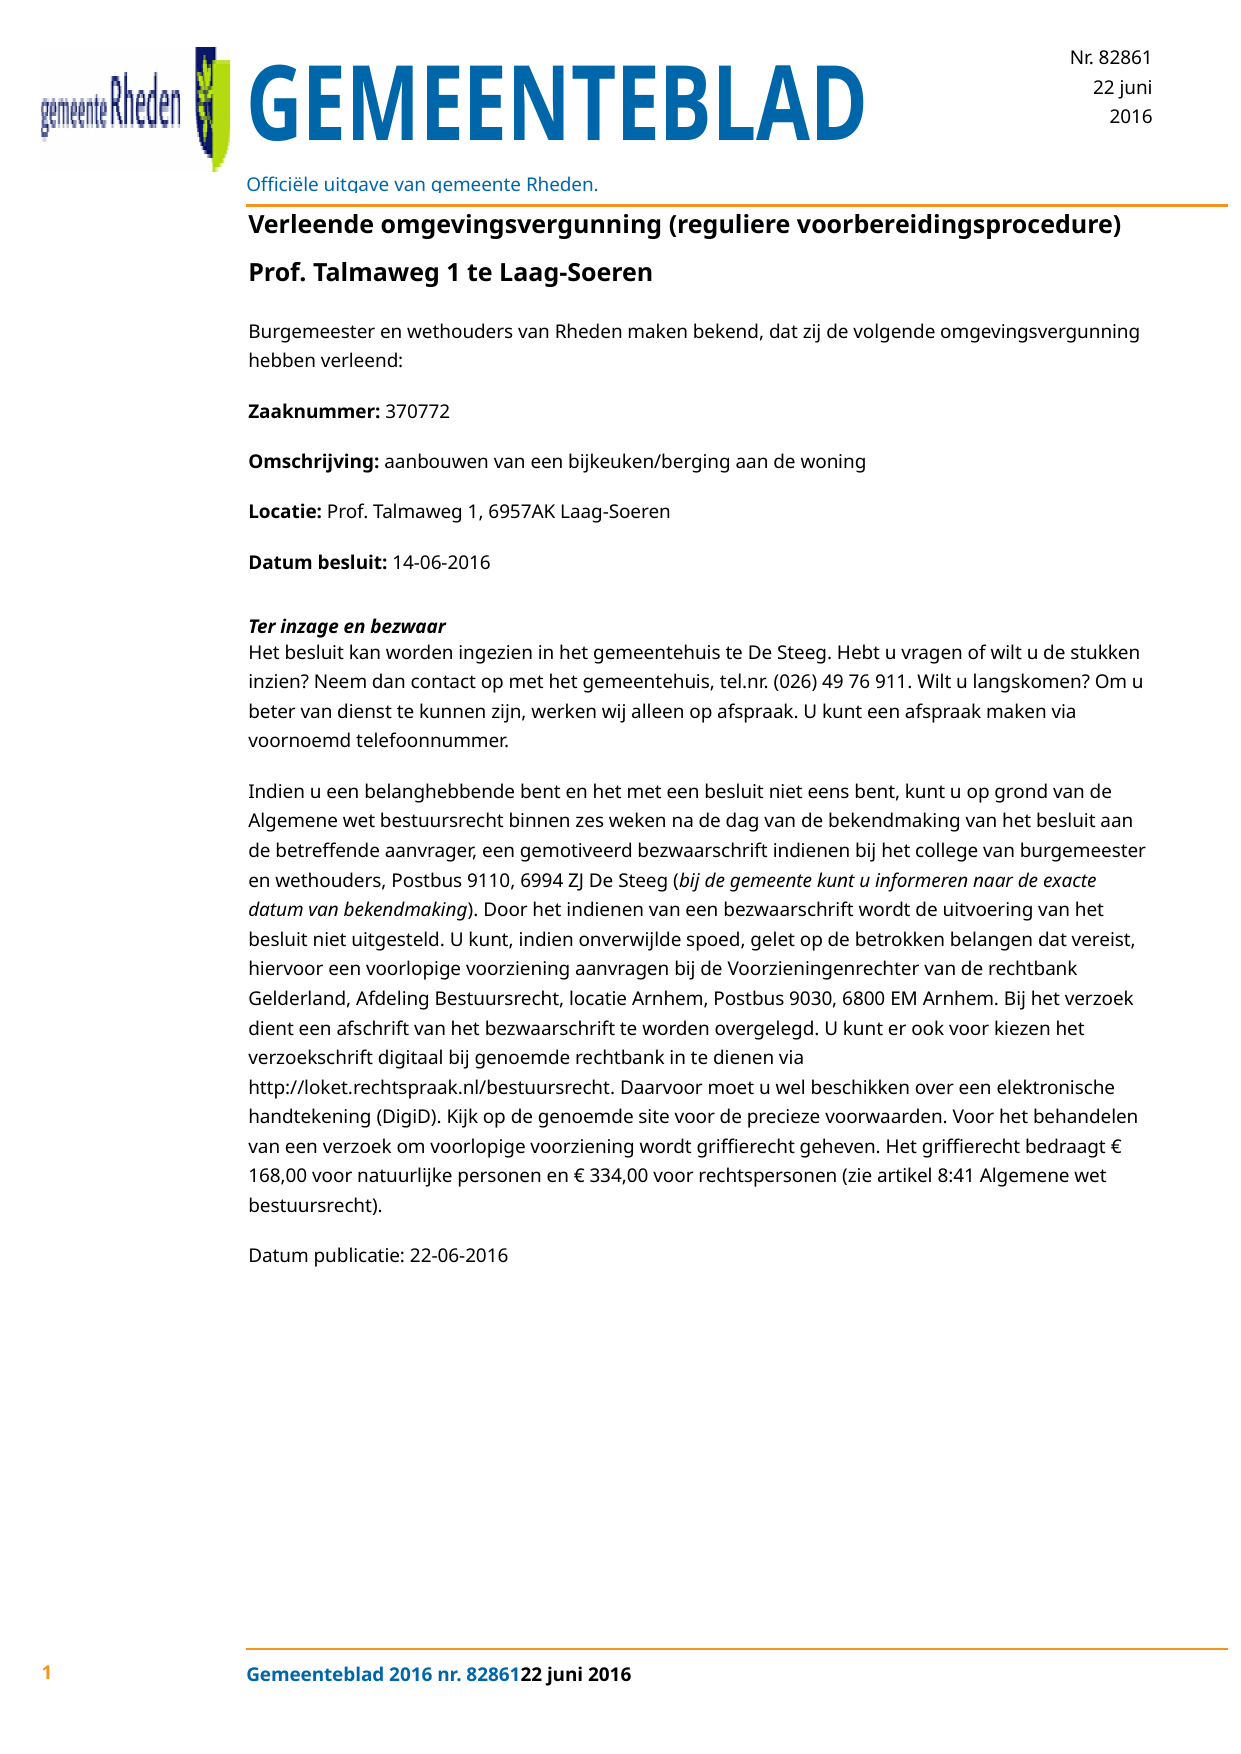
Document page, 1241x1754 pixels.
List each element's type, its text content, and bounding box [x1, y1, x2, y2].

text Omschrijving: aanbouwen van een bijkeuken/berging aan de woning [248, 448, 1152, 474]
text Ter inzage en bezwaar [248, 613, 1152, 639]
text Zaaknummer: 370772 [248, 398, 1152, 424]
text Locatie: Prof. Talmaweg 1, 6957AK Laag-Soeren [248, 499, 1152, 524]
text Indien u een belanghebbende bent en het met een besluit niet eens bent, kunt u op grond van de Algemene wet bestuursrecht binnen zes weken na de dag van de bekendmaking van het besluit aan de betreffende aanvrager, een gemotiveerd bezwaarschrift indienen bij het college van burgemeester en wethouders, Postbus 9110, 6994 ZJ De Steeg (bij de gemeente kunt u informeren naar de exacte datum van bekendmaking). Door het indienen van een bezwaarschrift wordt de uitvoering van het besluit niet uitgesteld. U kunt, indien onverwijlde spoed, gelet op de betrokken belangen dat vereist, hiervoor een voorlopige voorziening aanvragen bij de Voorzieningenrechter van de rechtbank Gelderland, Afdeling Bestuursrecht, locatie Arnhem, Postbus 9030, 6800 EM Arnhem. Bij het verzoek dient een afschrift van het bezwaarschrift te worden overgelegd. U kunt er ook voor kiezen het verzoekschrift digitaal bij genoemde rechtbank in te dienen via http://loket.rechtspraak.nl/bestuursrecht. Daarvoor moet u wel beschikken over een elektronische handtekening (DigiD). Kijk op de genoemde site voor de precieze voorwaarden. Voor het behandelen van een verzoek om voorlopige voorziening wordt griffierecht geheven. Het griffierecht bedraagt € 168,00 voor natuurlijke personen en € 334,00 voor rechtspersonen (zie artikel 8:41 Algemene wet bestuursrecht). [248, 778, 1152, 1218]
text Datum publicatie: 22-06-2016 [248, 1243, 1152, 1268]
text Datum besluit: 14-06-2016 [248, 549, 1152, 575]
picture [41, 47, 231, 172]
text Verleende omgevingsvergunning (reguliere voorbereidingsprocedure) Prof. Talmaweg 1 te Laag-Soeren [248, 207, 1152, 288]
text Het besluit kan worden ingezien in het gemeentehuis te De Steeg. Hebt u vragen of wilt u de stukken inzien? Neem dan contact op met het gemeentehuis, tel.nr. (026) 49 76 911. Wilt u langskomen? Om u beter van dienst te kunnen zijn, werken wij alleen op afspraak. U kunt een afspraak maken via voornoemd telefoonnummer. [248, 639, 1152, 753]
text Burgemeester en wethouders van Rheden maken bekend, dat zij de volgende omgevingsvergunning hebben verleend: [248, 318, 1152, 373]
